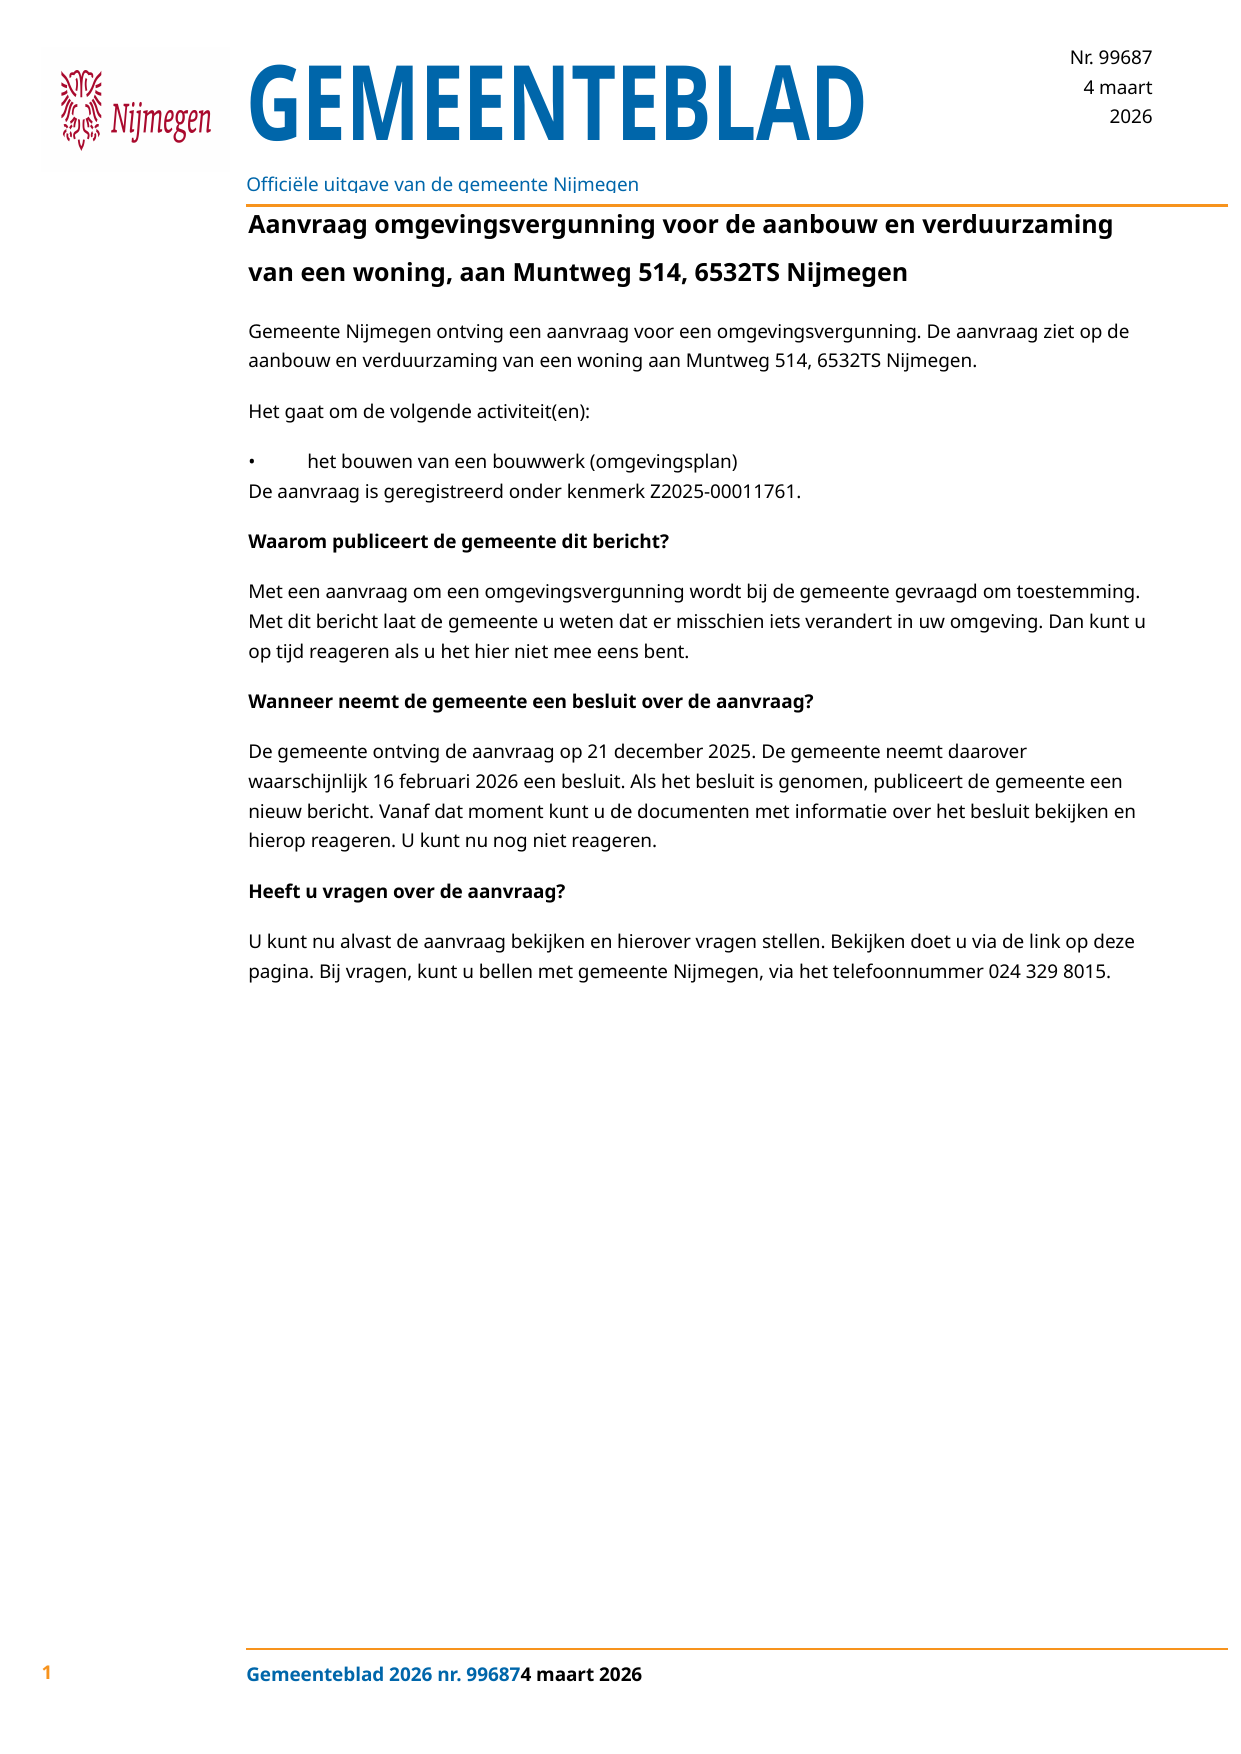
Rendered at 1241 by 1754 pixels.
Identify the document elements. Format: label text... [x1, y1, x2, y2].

list het bouwen van een bouwwerk (omgevingsplan) [248, 448, 1152, 474]
text Het gaat om de volgende activiteit(en): [248, 398, 1152, 424]
text Aanvraag omgevingsvergunning voor de aanbouw en verduurzaming van een woning, aan Muntweg 514, 6532TS Nijmegen [248, 207, 1152, 288]
text De aanvraag is geregistreerd onder kenmerk Z2025-00011761. [248, 478, 1152, 504]
picture [41, 47, 231, 172]
text Wanneer neemt de gemeente een besluit over de aanvraag? [248, 688, 1152, 714]
text Met een aanvraag om een omgevingsvergunning wordt bij de gemeente gevraagd om toestemming. Met dit bericht laat de gemeente u weten dat er misschien iets verandert in uw omgeving. Dan kunt u op tijd reageren als u het hier niet mee eens bent. [248, 579, 1152, 664]
text Gemeente Nijmegen ontving een aanvraag voor een omgevingsvergunning. De aanvraag ziet op de aanbouw en verduurzaming van een woning aan Muntweg 514, 6532TS Nijmegen. [248, 318, 1152, 373]
text U kunt nu alvast de aanvraag bekijken en hierover vragen stellen. Bekijken doet u via de link op deze pagina. Bij vragen, kunt u bellen met gemeente Nijmegen, via het telefoonnummer 024 329 8015. [248, 928, 1152, 984]
text Waarom publiceert de gemeente dit bericht? [248, 528, 1152, 554]
text Heeft u vragen over de aanvraag? [248, 878, 1152, 904]
text De gemeente ontving de aanvraag op 21 december 2025. De gemeente neemt daarover waarschijnlijk 16 februari 2026 een besluit. Als het besluit is genomen, publiceert de gemeente een nieuw bericht. Vanaf dat moment kunt u de documenten met informatie over het besluit bekijken en hierop reageren. U kunt nu nog niet reageren. [248, 739, 1152, 853]
